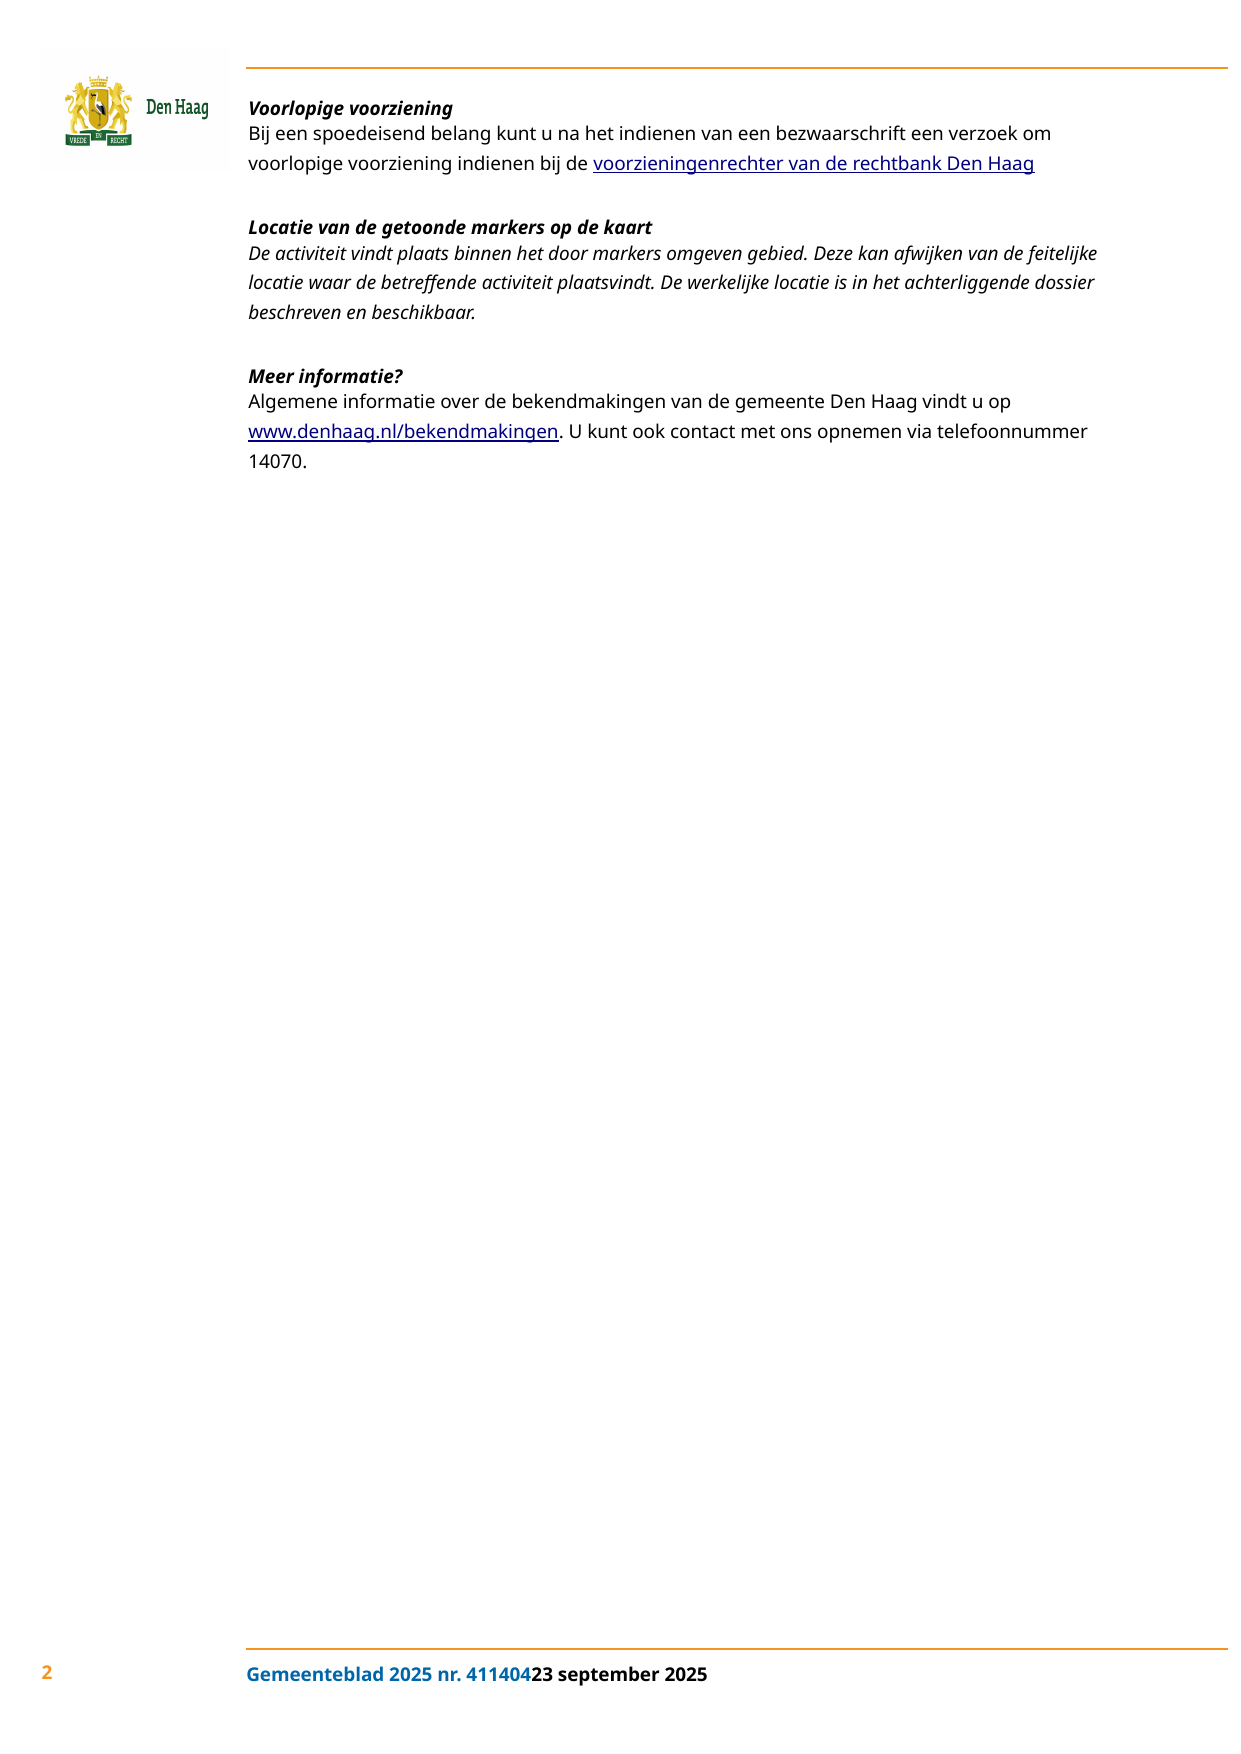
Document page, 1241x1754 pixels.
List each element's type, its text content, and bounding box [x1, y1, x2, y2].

text Meer informatie? [248, 363, 1152, 389]
text Voorlopige voorziening [248, 95, 1152, 121]
text De activiteit vindt plaats binnen het door markers omgeven gebied. Deze kan afwijken van de feitelijke locatie waar de betreffende activiteit plaatsvindt. De werkelijke locatie is in het achterliggende dossier beschreven en beschikbaar. [248, 240, 1152, 325]
picture [41, 47, 231, 172]
text Bij een spoedeisend belang kunt u na het indienen van een bezwaarschrift een verzoek om voorlopige voorziening indienen bij de voorzieningenrechter van de rechtbank Den Haag [248, 121, 1152, 176]
text Algemene informatie over de bekendmakingen van de gemeente Den Haag vindt u op www.denhaag.nl/bekendmakingen. U kunt ook contact met ons opnemen via telefoonnummer 14070. [248, 389, 1152, 473]
text Locatie van de getoonde markers op de kaart [248, 214, 1152, 240]
